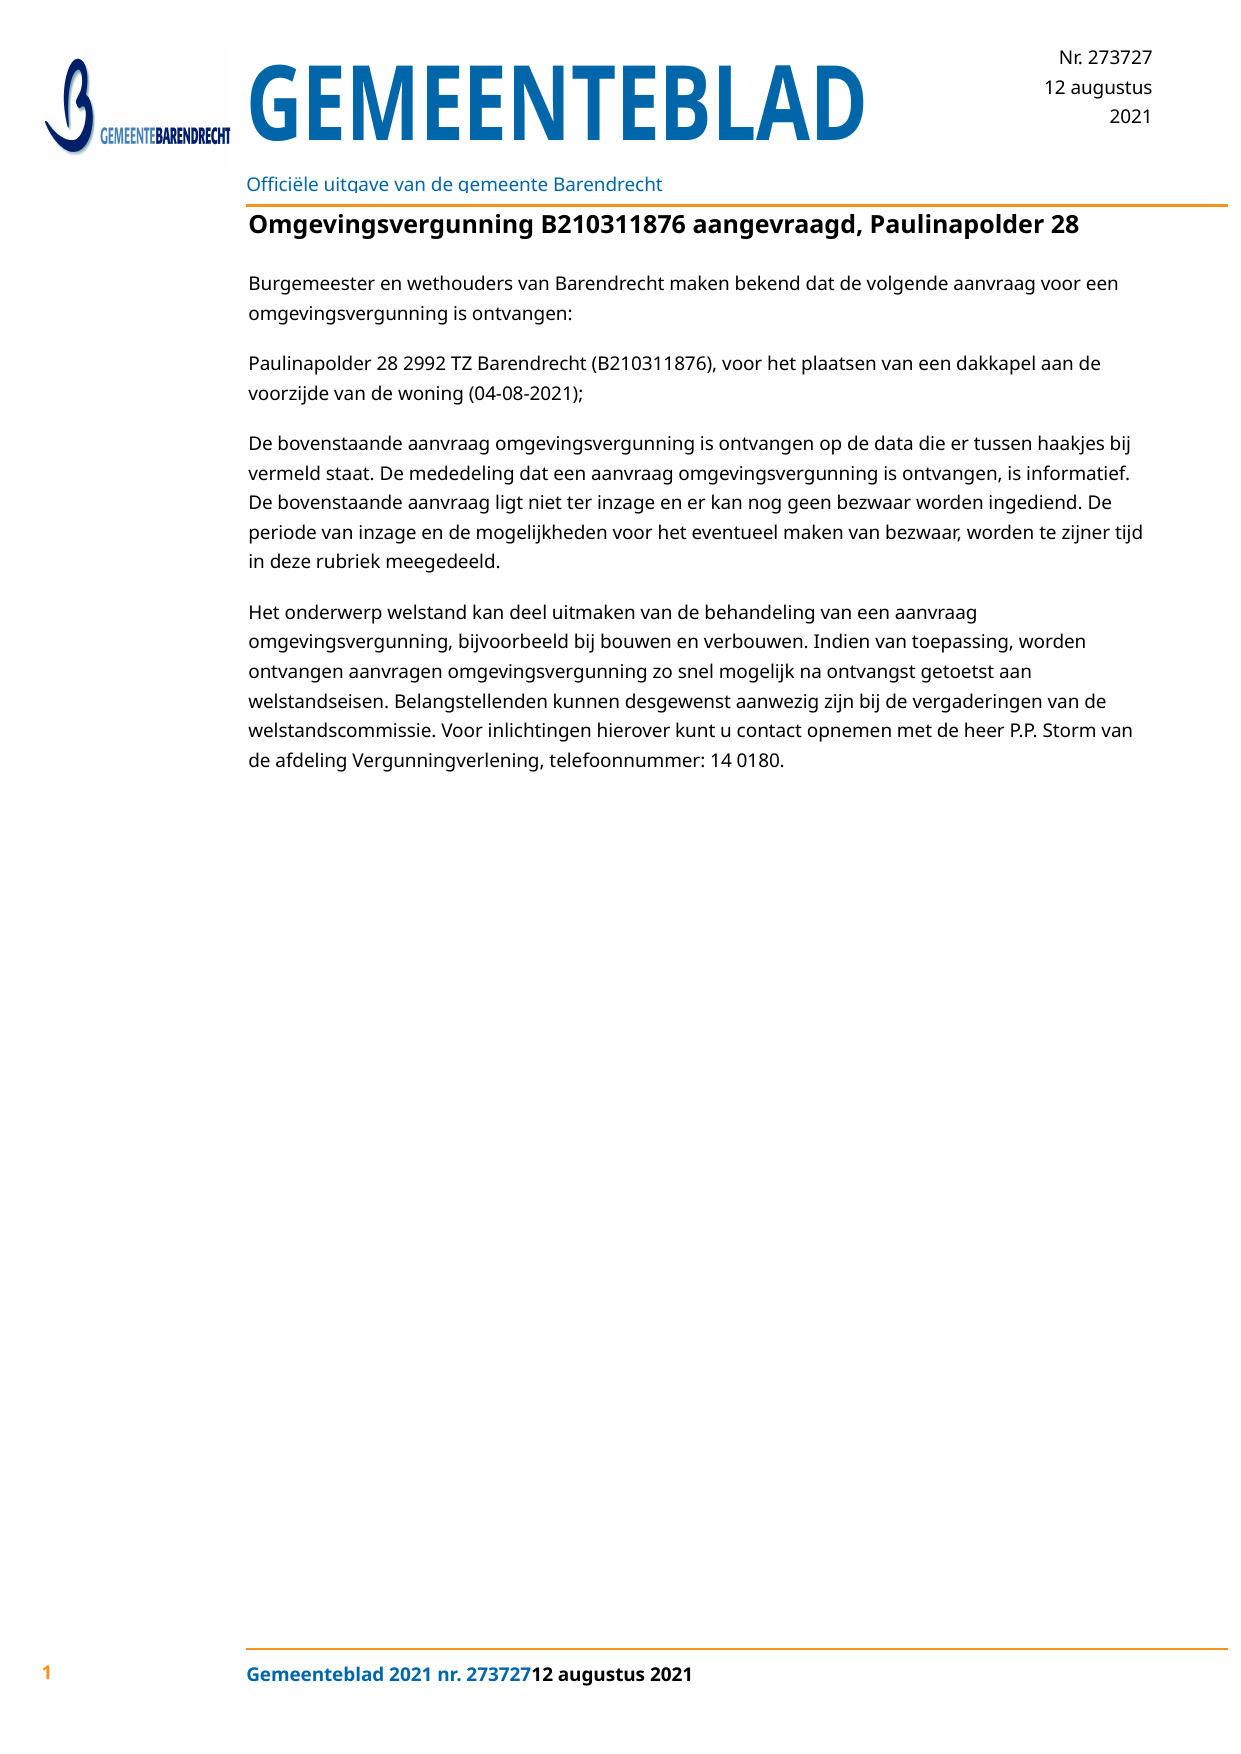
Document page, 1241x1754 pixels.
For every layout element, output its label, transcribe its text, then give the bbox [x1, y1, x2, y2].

text Burgemeester en wethouders van Barendrecht maken bekend dat de volgende aanvraag voor een omgevingsvergunning is ontvangen: [248, 270, 1152, 326]
text Paulinapolder 28 2992 TZ Barendrecht (B210311876), voor het plaatsen van een dakkapel aan de voorzijde van de woning (04-08-2021); [248, 350, 1152, 406]
picture [41, 47, 231, 172]
text De bovenstaande aanvraag omgevingsvergunning is ontvangen op de data die er tussen haakjes bij vermeld staat. De mededeling dat een aanvraag omgevingsvergunning is ontvangen, is informatief. De bovenstaande aanvraag ligt niet ter inzage en er kan nog geen bezwaar worden ingediend. De periode van inzage en de mogelijkheden voor het eventueel maken van bezwaar, worden te zijner tijd in deze rubriek meegedeeld. [248, 430, 1152, 574]
text Omgevingsvergunning B210311876 aangevraagd, Paulinapolder 28 [248, 207, 1152, 241]
text Het onderwerp welstand kan deel uitmaken van de behandeling van een aanvraag omgevingsvergunning, bijvoorbeeld bij bouwen en verbouwen. Indien van toepassing, worden ontvangen aanvragen omgevingsvergunning zo snel mogelijk na ontvangst getoetst aan welstandseisen. Belangstellenden kunnen desgewenst aanwezig zijn bij de vergaderingen van de welstandscommissie. Voor inlichtingen hierover kunt u contact opnemen met de heer P.P. Storm van de afdeling Vergunningverlening, telefoonnummer: 14 0180. [248, 599, 1152, 773]
